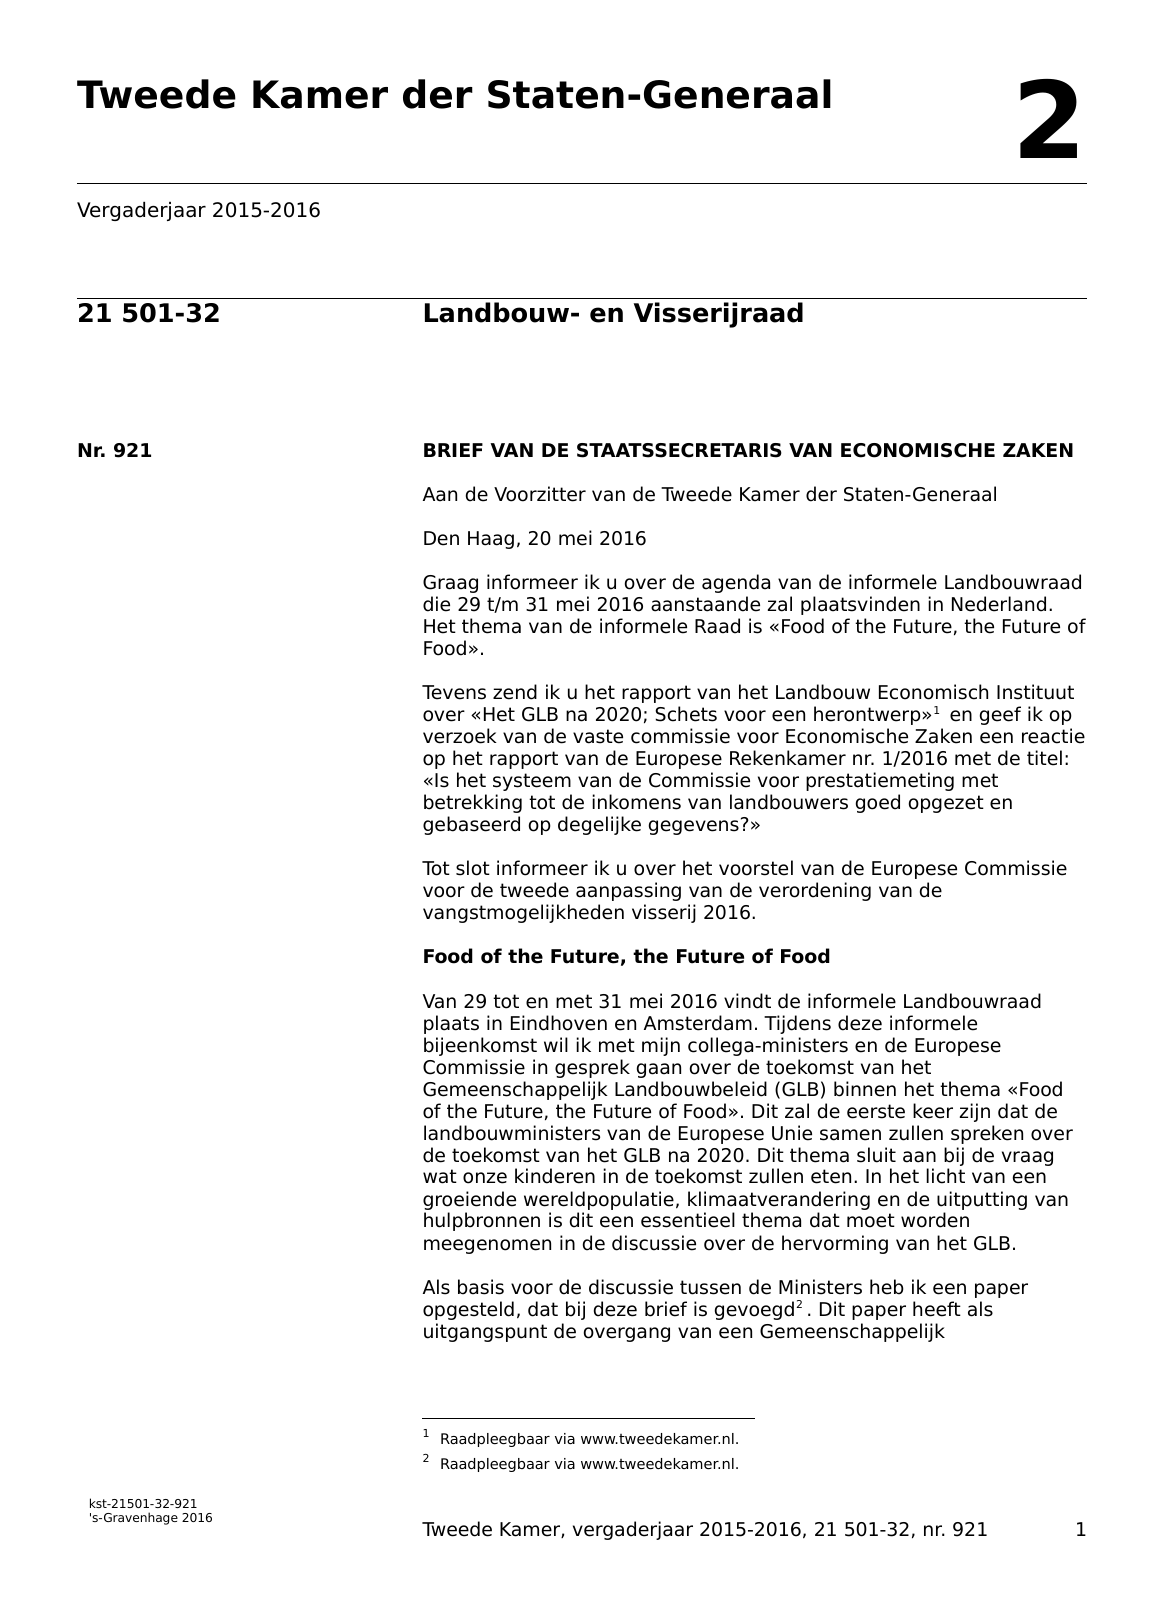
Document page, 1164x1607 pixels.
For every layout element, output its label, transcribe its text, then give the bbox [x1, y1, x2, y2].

subtitle Food of the Future, the Future of Food [422, 946, 1087, 968]
text Als basis voor de discussie tussen de Ministers heb ik een paper opgesteld, dat bij deze brief is gevoegd. Dit paper heeft als uitgangspunt de overgang van een Gemeenschappelijk [422, 1277, 1087, 1342]
text 's-Gravenhage 2016 [88, 1511, 323, 1525]
text Den Haag, 20 mei 2016 [422, 528, 1087, 550]
table_cell Vergaderjaar 2015-2016 [77, 184, 1087, 298]
text kst-21501-32-921 [88, 1497, 323, 1511]
text Raadpleegbaar via www.tweedekamer.nl. [422, 1452, 1087, 1474]
text Raadpleegbaar via www.tweedekamer.nl. [422, 1427, 1087, 1449]
subtitle Nr. 921 BRIEF VAN DE STAATSSECRETARIS VAN ECONOMISCHE ZAKEN [77, 440, 1087, 462]
table_header 2 [886, 59, 1087, 183]
text Aan de Voorzitter van de Tweede Kamer der Staten-Generaal [422, 484, 1087, 506]
text Graag informeer ik u over de agenda van de informele Landbouwraad die 29 t/m 31 mei 2016 aanstaande zal plaatsvinden in Nederland. Het thema van de informele Raad is «Food of the Future, the Future of Food». [422, 572, 1087, 660]
subtitle 21 501-32 Landbouw- en Visserijraad [77, 299, 1087, 329]
text Tevens zend ik u het rapport van het Landbouw Economisch Instituut over «Het GLB na 2020; Schets voor een herontwerp» en geef ik op verzoek van de vaste commissie voor Economische Zaken een reactie op het rapport van de Europese Rekenkamer nr. 1/2016 met de titel: «Is het systeem van de Commissie voor prestatiemeting met betrekking tot de inkomens van landbouwers goed opgezet en gebaseerd op degelijke gegevens?» [422, 682, 1087, 836]
text Van 29 tot en met 31 mei 2016 vindt de informele Landbouwraad plaats in Eindhoven en Amsterdam. Tijdens deze informele bijeenkomst wil ik met mijn collega-ministers en de Europese Commissie in gesprek gaan over de toekomst van het Gemeenschappelijk Landbouwbeleid (GLB) binnen het thema «Food of the Future, the Future of Food». Dit zal de eerste keer zijn dat de landbouwministers van de Europese Unie samen zullen spreken over de toekomst van het GLB na 2020. Dit thema sluit aan bij de vraag wat onze kinderen in de toekomst zullen eten. In het licht van een groeiende wereldpopulatie, klimaatverandering en de uitputting van hulpbronnen is dit een essentieel thema dat moet worden meegenomen in de discussie over de hervorming van het GLB. [422, 991, 1087, 1254]
table_header Tweede Kamer der Staten-Generaal [77, 59, 886, 183]
text Tot slot informeer ik u over het voorstel van de Europese Commissie voor de tweede aanpassing van de verordening van de vangstmogelijkheden visserij 2016. [422, 858, 1087, 924]
